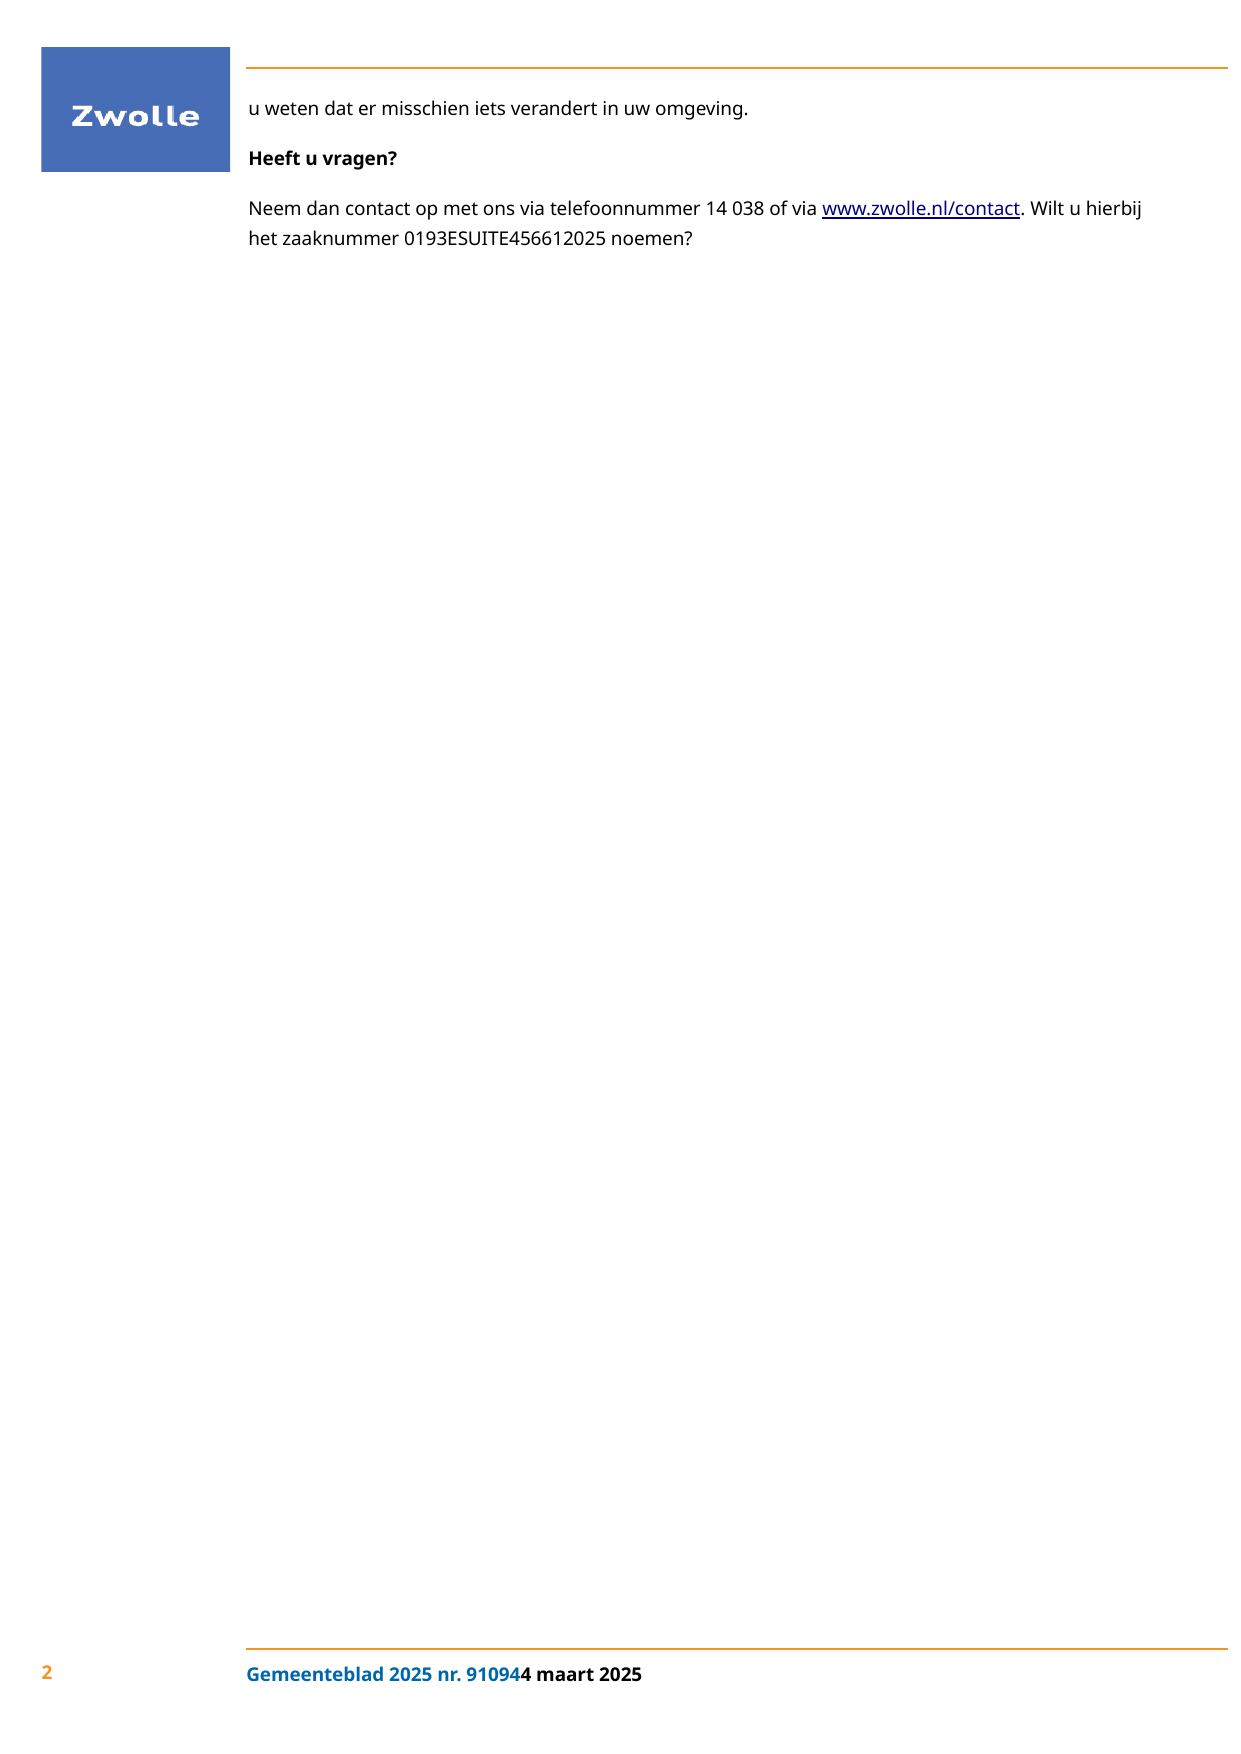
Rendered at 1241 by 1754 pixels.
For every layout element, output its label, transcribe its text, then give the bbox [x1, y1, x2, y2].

picture [41, 47, 231, 172]
text Neem dan contact op met ons via telefoonnummer 14 038 of via www.zwolle.nl/contact. Wilt u hierbij het zaaknummer 0193ESUITE456612025 noemen? [248, 196, 1152, 251]
text u weten dat er misschien iets verandert in uw omgeving. [248, 95, 1152, 121]
text Heeft u vragen? [248, 145, 1152, 171]
